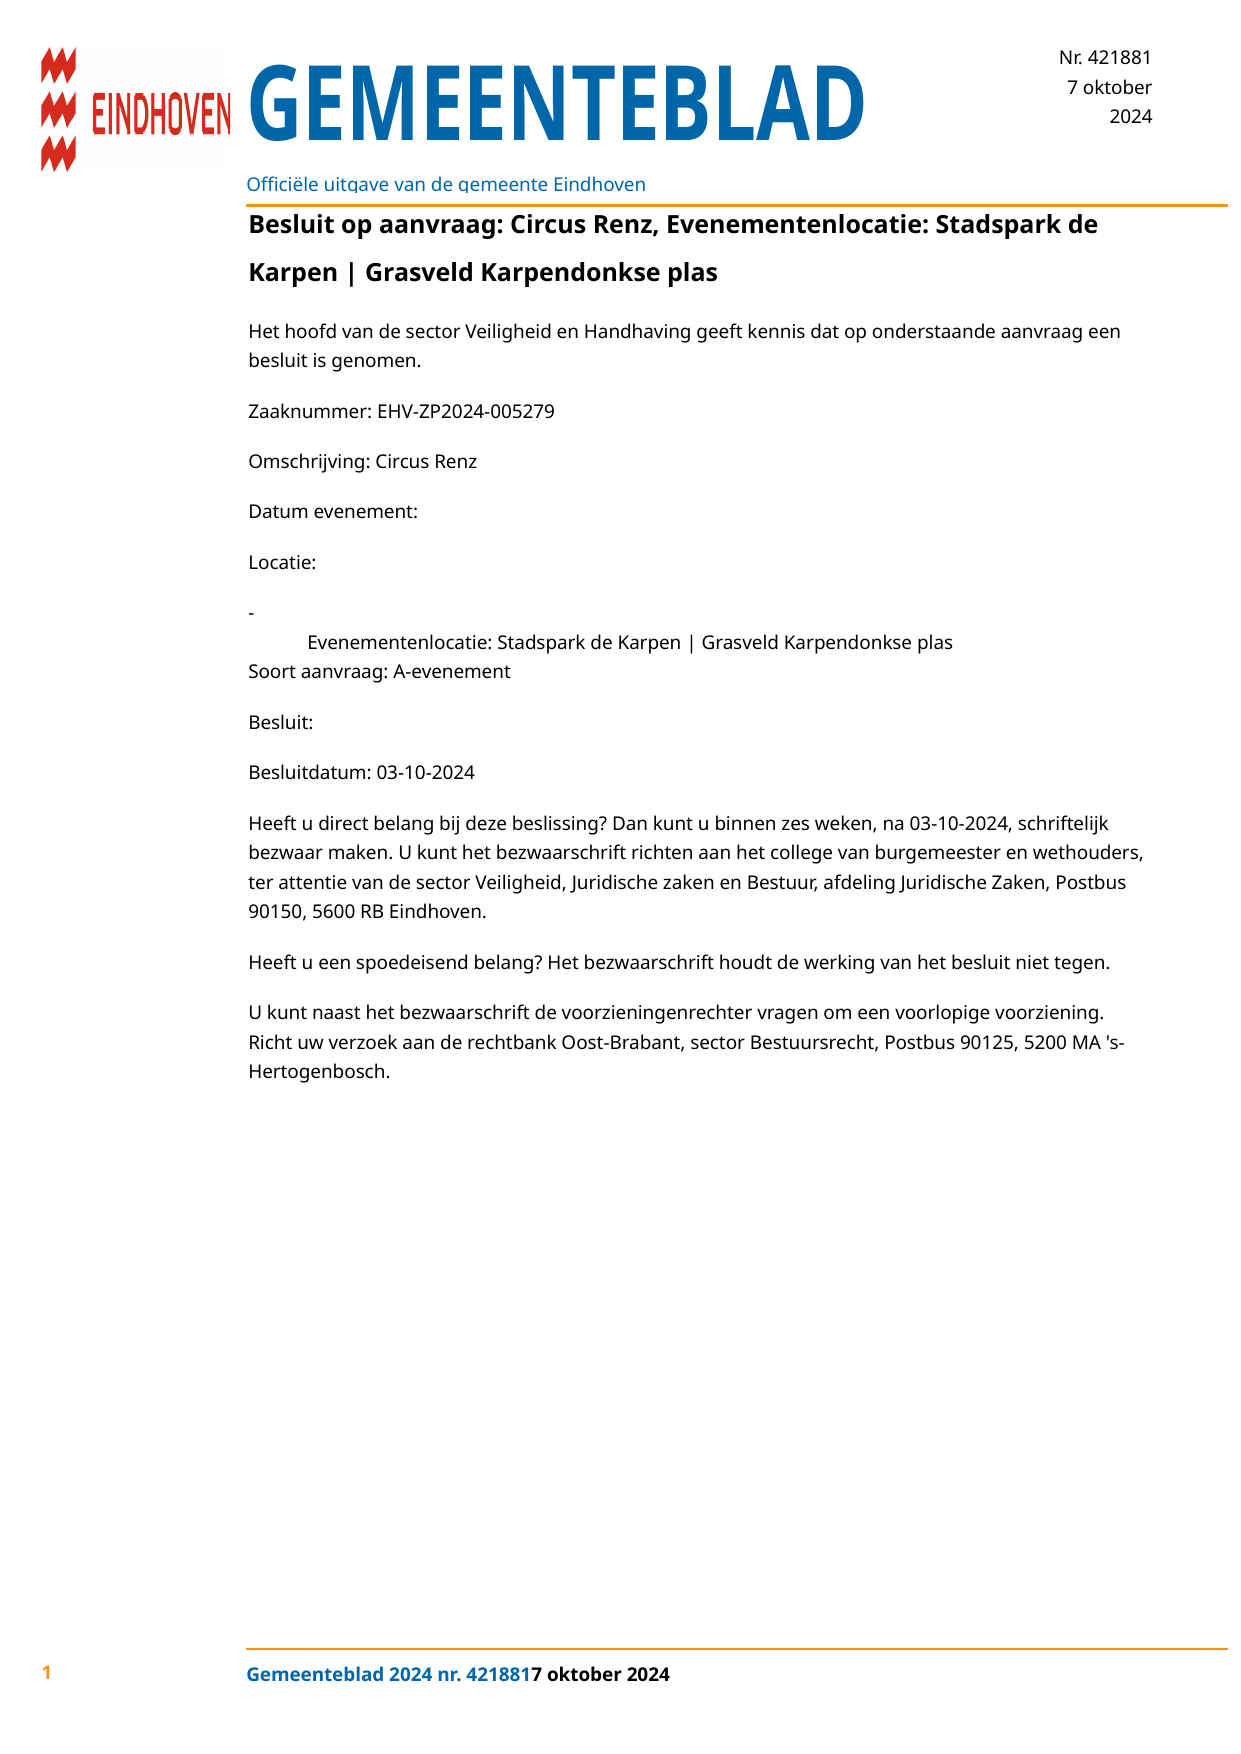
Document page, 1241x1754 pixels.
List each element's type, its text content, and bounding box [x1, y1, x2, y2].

text Het hoofd van de sector Veiligheid en Handhaving geeft kennis dat op onderstaande aanvraag een besluit is genomen. [248, 318, 1152, 373]
list Evenementenlocatie: Stadspark de Karpen | Grasveld Karpendonkse plas [248, 629, 1152, 655]
text Soort aanvraag: A-evenement [248, 659, 1152, 684]
text Omschrijving: Circus Renz [248, 448, 1152, 474]
text U kunt naast het bezwaarschrift de voorzieningenrechter vragen om een voorlopige voorziening. Richt uw verzoek aan de rechtbank Oost-Brabant, sector Bestuursrecht, Postbus 90125, 5200 MA 's-Hertogenbosch. [248, 999, 1152, 1084]
text Heeft u een spoedeisend belang? Het bezwaarschrift houdt de werking van het besluit niet tegen. [248, 949, 1152, 975]
text Datum evenement: [248, 499, 1152, 524]
text Besluitdatum: 03-10-2024 [248, 759, 1152, 785]
text Zaaknummer: EHV-ZP2024-005279 [248, 398, 1152, 424]
text Besluit op aanvraag: Circus Renz, Evenementenlocatie: Stadspark de Karpen | Grasveld Karpendonkse plas [248, 207, 1152, 288]
picture [41, 47, 231, 172]
text Besluit: [248, 709, 1152, 735]
text Locatie: [248, 549, 1152, 575]
text Heeft u direct belang bij deze beslissing? Dan kunt u binnen zes weken, na 03-10-2024, schriftelijk bezwaar maken. U kunt het bezwaarschrift richten aan het college van burgemeester en wethouders, ter attentie van de sector Veiligheid, Juridische zaken en Bestuur, afdeling Juridische Zaken, Postbus 90150, 5600 RB Eindhoven. [248, 810, 1152, 924]
